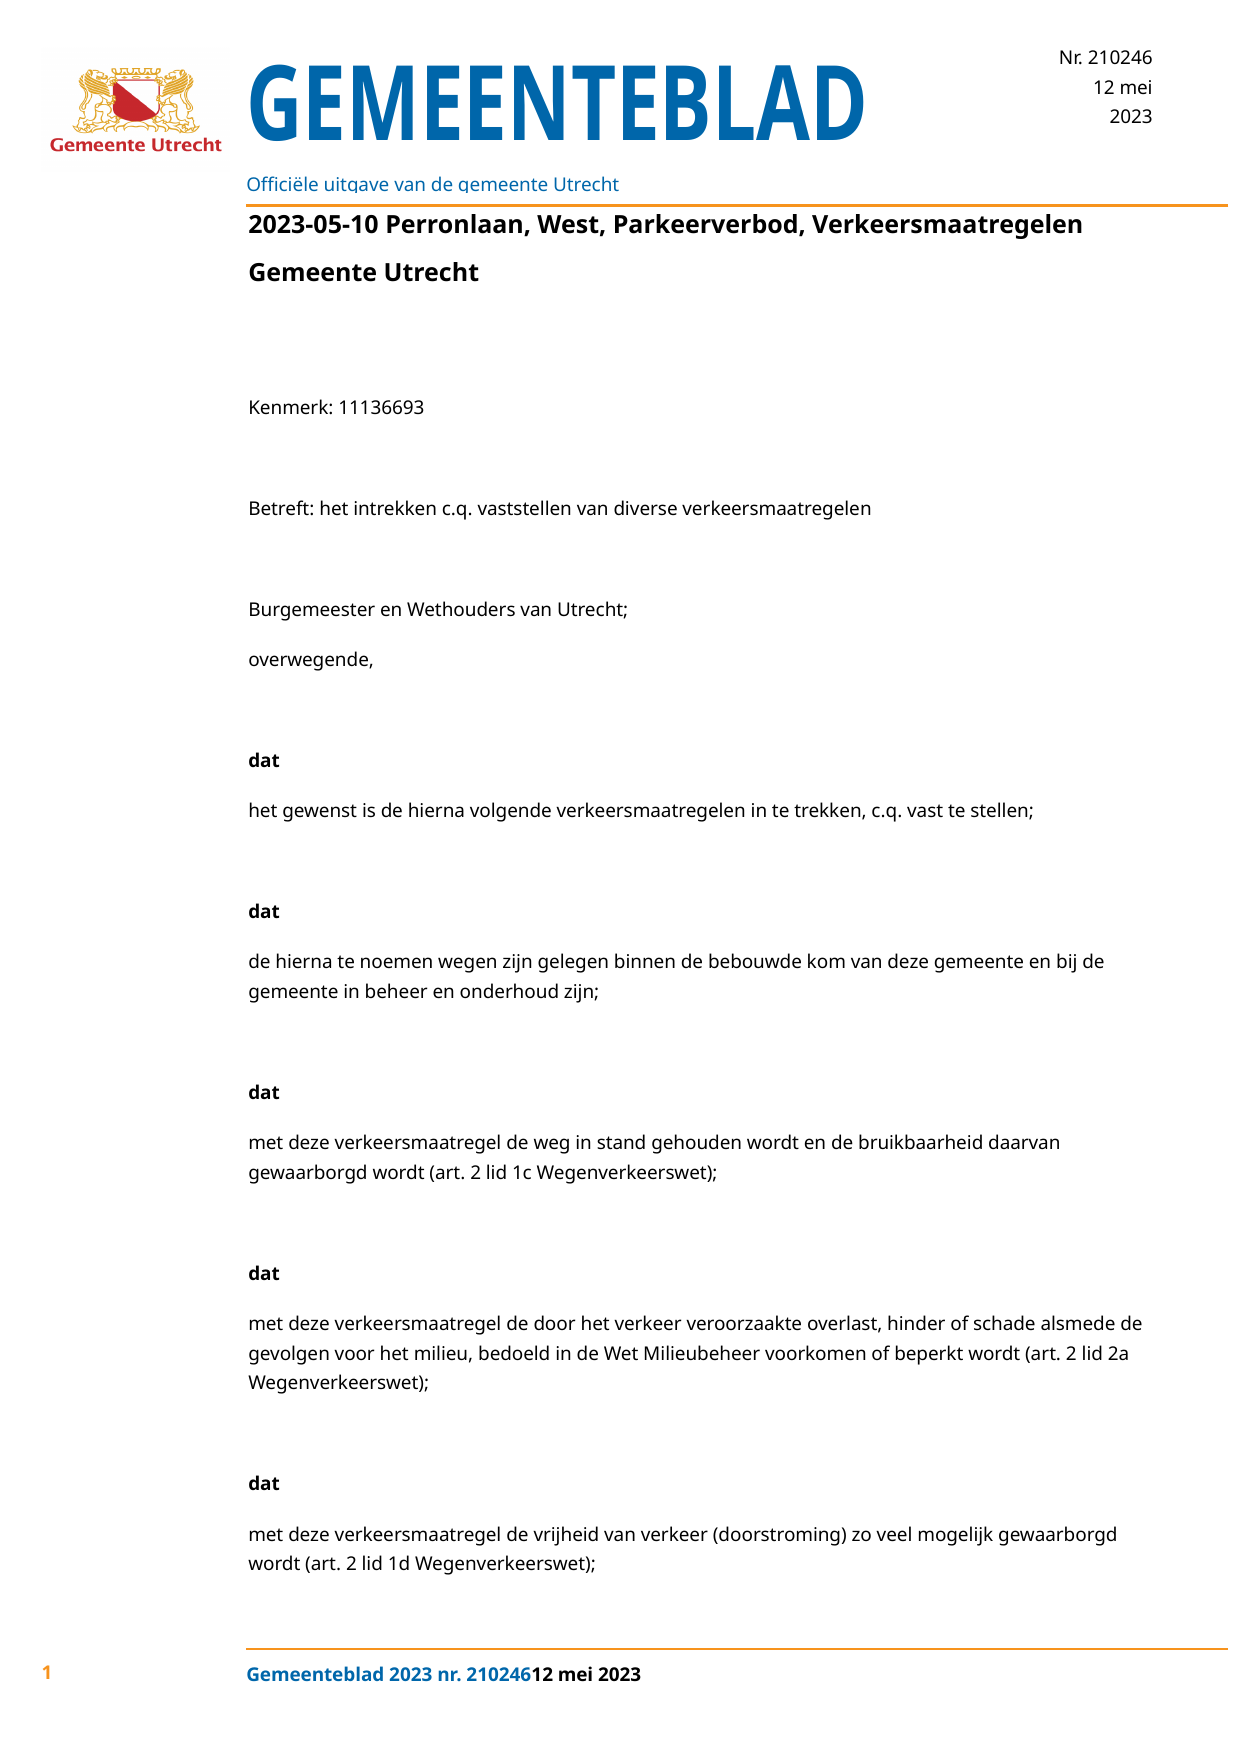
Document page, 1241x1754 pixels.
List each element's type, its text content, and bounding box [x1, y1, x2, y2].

text Betreft: het intrekken c.q. vaststellen van diverse verkeersmaatregelen [248, 495, 1152, 521]
text dat [248, 1470, 1152, 1496]
text overwegende, [248, 646, 1152, 672]
text Burgemeester en Wethouders van Utrecht; [248, 596, 1152, 621]
text dat [248, 1260, 1152, 1286]
text met deze verkeersmaatregel de door het verkeer veroorzaakte overlast, hinder of schade alsmede de gevolgen voor het milieu, bedoeld in de Wet Milieubeheer voorkomen of beperkt wordt (art. 2 lid 2a Wegenverkeerswet); [248, 1310, 1152, 1395]
text met deze verkeersmaatregel de weg in stand gehouden wordt en de bruikbaarheid daarvan gewaarborgd wordt (art. 2 lid 1c Wegenverkeerswet); [248, 1129, 1152, 1185]
text met deze verkeersmaatregel de vrijheid van verkeer (doorstroming) zo veel mogelijk gewaarborgd wordt (art. 2 lid 1d Wegenverkeerswet); [248, 1521, 1152, 1576]
text 2023-05-10 Perronlaan, West, Parkeerverbod, Verkeersmaatregelen Gemeente Utrecht [248, 207, 1152, 288]
text Kenmerk: 11136693 [248, 394, 1152, 420]
text de hierna te noemen wegen zijn gelegen binnen de bebouwde kom van deze gemeente en bij de gemeente in beheer en onderhoud zijn; [248, 949, 1152, 1004]
text het gewenst is de hierna volgende verkeersmaatregelen in te trekken, c.q. vast te stellen; [248, 797, 1152, 823]
picture [41, 47, 231, 172]
text dat [248, 898, 1152, 924]
text dat [248, 1079, 1152, 1105]
text dat [248, 747, 1152, 773]
